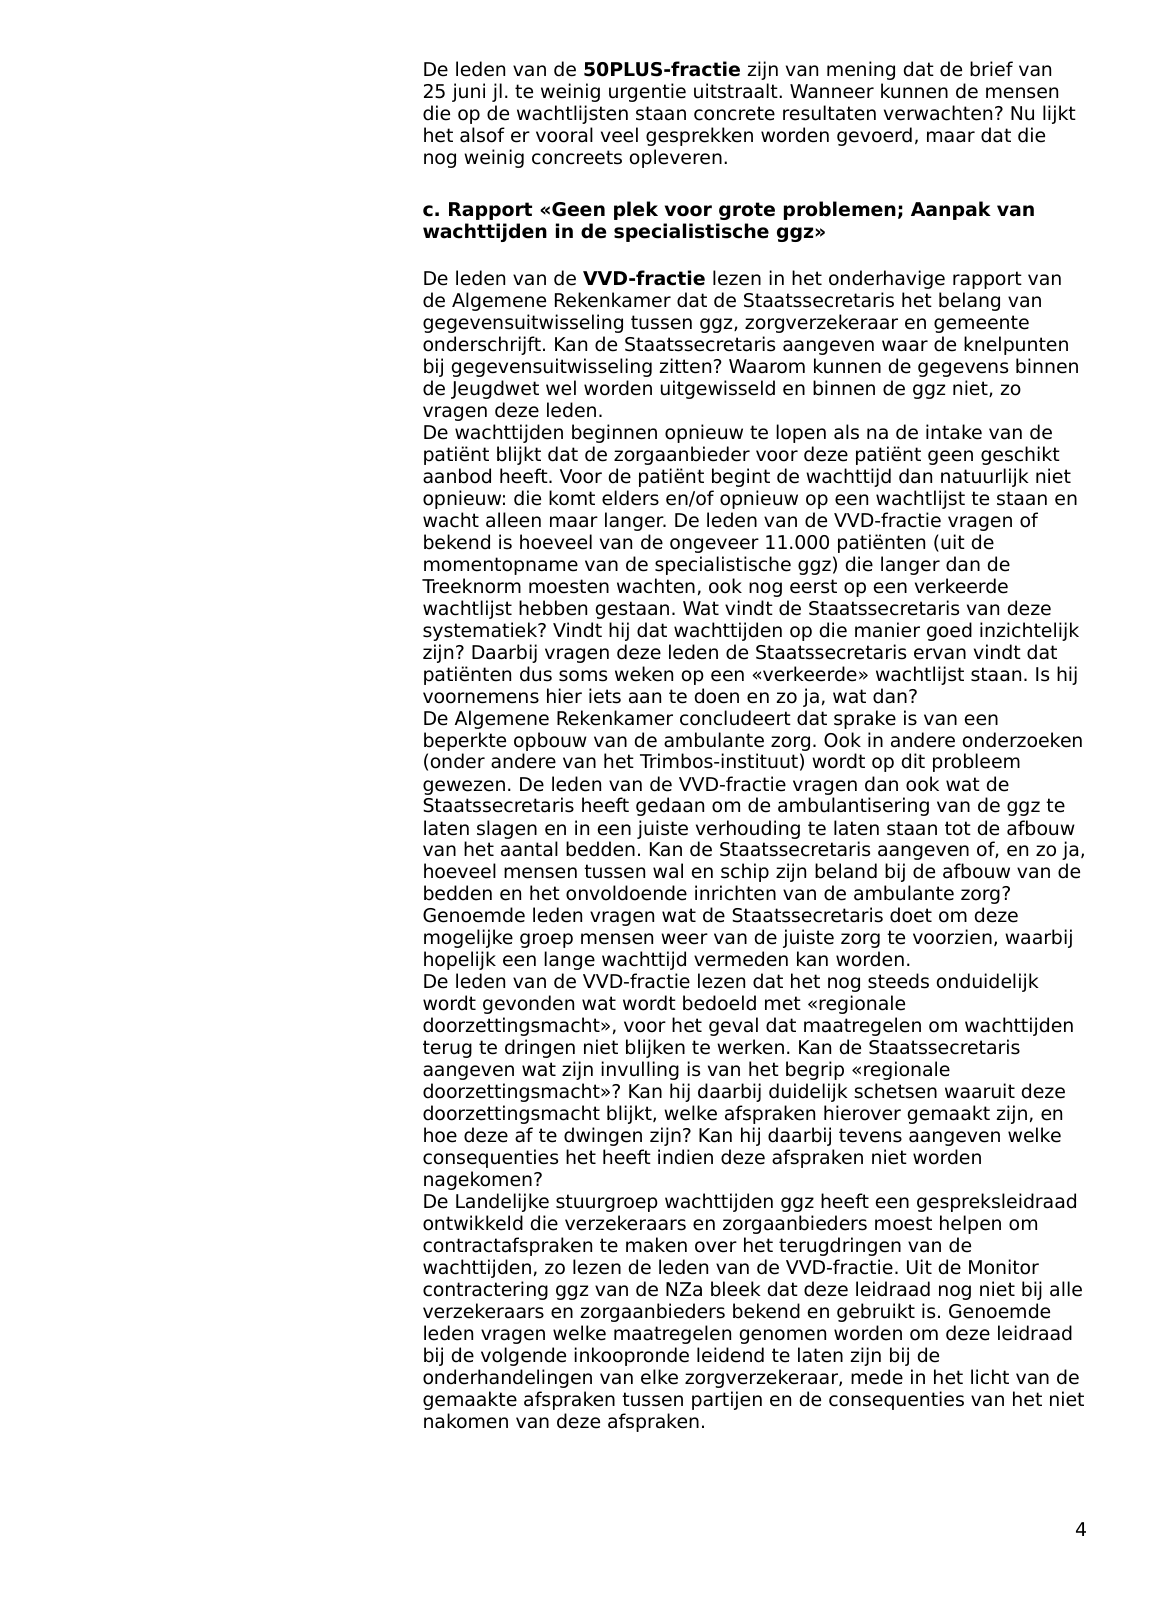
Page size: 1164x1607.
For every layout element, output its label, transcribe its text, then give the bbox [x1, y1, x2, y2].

text De leden van de VVD-fractie lezen in het onderhavige rapport van de Algemene Rekenkamer dat de Staatssecretaris het belang van gegevensuitwisseling tussen ggz, zorgverzekeraar en gemeente onderschrijft. Kan de Staatssecretaris aangeven waar de knelpunten bij gegevensuitwisseling zitten? Waarom kunnen de gegevens binnen de Jeugdwet wel worden uitgewisseld en binnen de ggz niet, zo vragen deze leden. [422, 268, 1087, 422]
text De wachttijden beginnen opnieuw te lopen als na de intake van de patiënt blijkt dat de zorgaanbieder voor deze patiënt geen geschikt aanbod heeft. Voor de patiënt begint de wachttijd dan natuurlijk niet opnieuw: die komt elders en/of opnieuw op een wachtlijst te staan en wacht alleen maar langer. De leden van de VVD-fractie vragen of bekend is hoeveel van de ongeveer 11.000 patiënten (uit de momentopname van de specialistische ggz) die langer dan de Treeknorm moesten wachten, ook nog eerst op een verkeerde wachtlijst hebben gestaan. Wat vindt de Staatssecretaris van deze systematiek? Vindt hij dat wachttijden op die manier goed inzichtelijk zijn? Daarbij vragen deze leden de Staatssecretaris ervan vindt dat patiënten dus soms weken op een «verkeerde» wachtlijst staan. Is hij voornemens hier iets aan te doen en zo ja, wat dan? [422, 422, 1087, 707]
text De leden van de 50PLUS-fractie zijn van mening dat de brief van 25 juni jl. te weinig urgentie uitstraalt. Wanneer kunnen de mensen die op de wachtlijsten staan concrete resultaten verwachten? Nu lijkt het alsof er vooral veel gesprekken worden gevoerd, maar dat die nog weinig concreets opleveren. [422, 59, 1087, 169]
text De Landelijke stuurgroep wachttijden ggz heeft een gespreksleidraad ontwikkeld die verzekeraars en zorgaanbieders moest helpen om contractafspraken te maken over het terugdringen van de wachttijden, zo lezen de leden van de VVD-fractie. Uit de Monitor contractering ggz van de NZa bleek dat deze leidraad nog niet bij alle verzekeraars en zorgaanbieders bekend en gebruikt is. Genoemde leden vragen welke maatregelen genomen worden om deze leidraad bij de volgende inkoopronde leidend te laten zijn bij de onderhandelingen van elke zorgverzekeraar, mede in het licht van de gemaakte afspraken tussen partijen en de consequenties van het niet nakomen van deze afspraken. [422, 1191, 1087, 1433]
text De leden van de VVD-fractie lezen dat het nog steeds onduidelijk wordt gevonden wat wordt bedoeld met «regionale doorzettingsmacht», voor het geval dat maatregelen om wachttijden terug te dringen niet blijken te werken. Kan de Staatssecretaris aangeven wat zijn invulling is van het begrip «regionale doorzettingsmacht»? Kan hij daarbij duidelijk schetsen waaruit deze doorzettingsmacht blijkt, welke afspraken hierover gemaakt zijn, en hoe deze af te dwingen zijn? Kan hij daarbij tevens aangeven welke consequenties het heeft indien deze afspraken niet worden nagekomen? [422, 971, 1087, 1191]
text De Algemene Rekenkamer concludeert dat sprake is van een beperkte opbouw van de ambulante zorg. Ook in andere onderzoeken (onder andere van het Trimbos-instituut) wordt op dit probleem gewezen. De leden van de VVD-fractie vragen dan ook wat de Staatssecretaris heeft gedaan om de ambulantisering van de ggz te laten slagen en in een juiste verhouding te laten staan tot de afbouw van het aantal bedden. Kan de Staatssecretaris aangeven of, en zo ja, hoeveel mensen tussen wal en schip zijn beland bij de afbouw van de bedden en het onvoldoende inrichten van de ambulante zorg? Genoemde leden vragen wat de Staatssecretaris doet om deze mogelijke groep mensen weer van de juiste zorg te voorzien, waarbij hopelijk een lange wachttijd vermeden kan worden. [422, 707, 1087, 971]
subtitle c. Rapport «Geen plek voor grote problemen; Aanpak van wachttijden in de specialistische ggz» [422, 199, 1087, 243]
